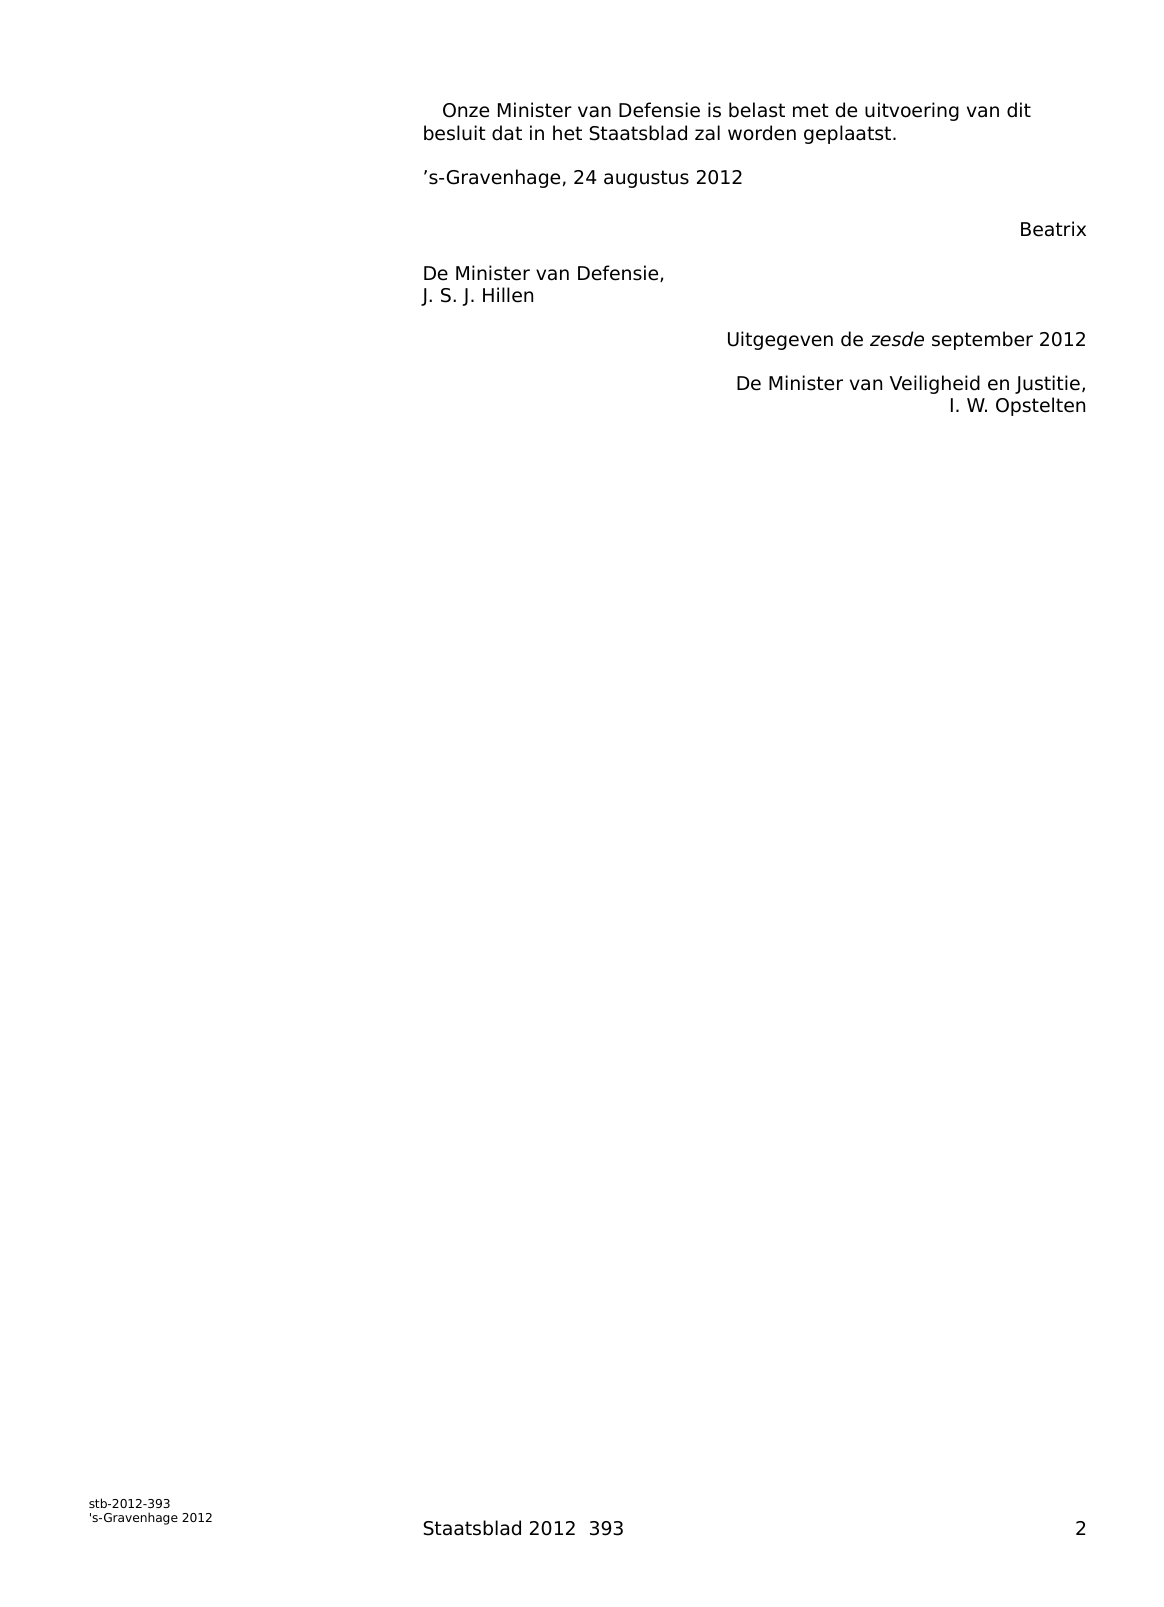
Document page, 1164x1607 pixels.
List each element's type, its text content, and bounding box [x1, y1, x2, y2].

text De Minister van Defensie, J. S. J. Hillen [422, 263, 1087, 307]
text Onze Minister van Defensie is belast met de uitvoering van dit besluit dat in het Staatsblad zal worden geplaatst. [422, 100, 1087, 144]
text stb-2012-393 [88, 1497, 323, 1511]
text ’s-Gravenhage, 24 augustus 2012 [422, 167, 1087, 188]
text Beatrix [422, 218, 1087, 241]
text De Minister van Veiligheid en Justitie, I. W. Opstelten [422, 373, 1087, 417]
text Uitgegeven de zesde september 2012 [422, 329, 1087, 351]
text 's-Gravenhage 2012 [88, 1511, 323, 1525]
